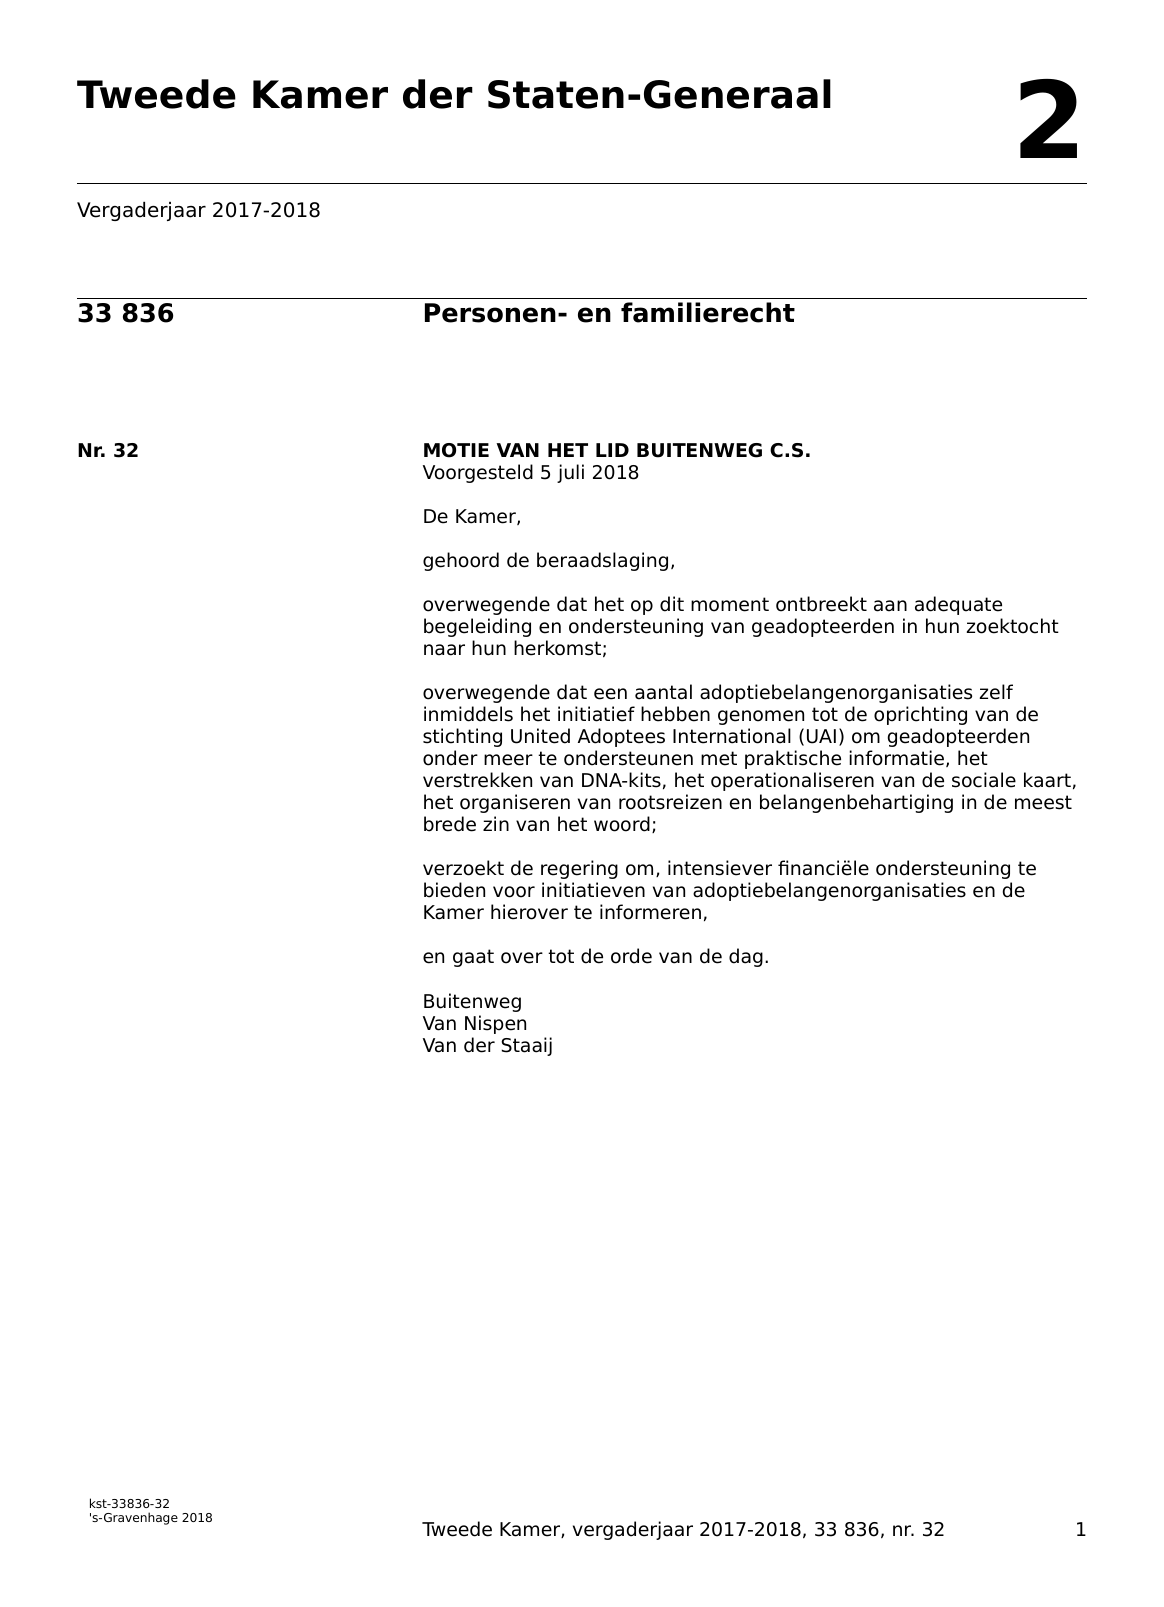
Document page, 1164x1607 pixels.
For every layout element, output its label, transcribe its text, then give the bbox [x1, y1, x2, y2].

text Buitenweg [422, 991, 1087, 1013]
text 's-Gravenhage 2018 [88, 1511, 323, 1525]
text De Kamer, [422, 506, 1087, 528]
text Van Nispen [422, 1013, 1087, 1034]
table_header 2 [886, 59, 1087, 183]
text overwegende dat het op dit moment ontbreekt aan adequate begeleiding en ondersteuning van geadopteerden in hun zoektocht naar hun herkomst; [422, 594, 1087, 660]
subtitle 33 836 Personen- en familierecht [77, 299, 1087, 329]
text gehoord de beraadslaging, [422, 550, 1087, 572]
text kst-33836-32 [88, 1497, 323, 1511]
table_cell Vergaderjaar 2017-2018 [77, 184, 1087, 298]
text Van der Staaij [422, 1034, 1087, 1057]
text verzoekt de regering om, intensiever financiële ondersteuning te bieden voor initiatieven van adoptiebelangenorganisaties en de Kamer hierover te informeren, [422, 858, 1087, 924]
text overwegende dat een aantal adoptiebelangenorganisaties zelf inmiddels het initiatief hebben genomen tot de oprichting van de stichting United Adoptees International (UAI) om geadopteerden onder meer te ondersteunen met praktische informatie, het verstrekken van DNA-kits, het operationaliseren van de sociale kaart, het organiseren van rootsreizen en belangenbehartiging in de meest brede zin van het woord; [422, 682, 1087, 836]
text en gaat over tot de orde van de dag. [422, 946, 1087, 968]
subtitle Nr. 32 MOTIE VAN HET LID BUITENWEG C.S. [77, 440, 1087, 462]
table_header Tweede Kamer der Staten-Generaal [77, 59, 886, 183]
text Voorgesteld 5 juli 2018 [422, 462, 1087, 484]
